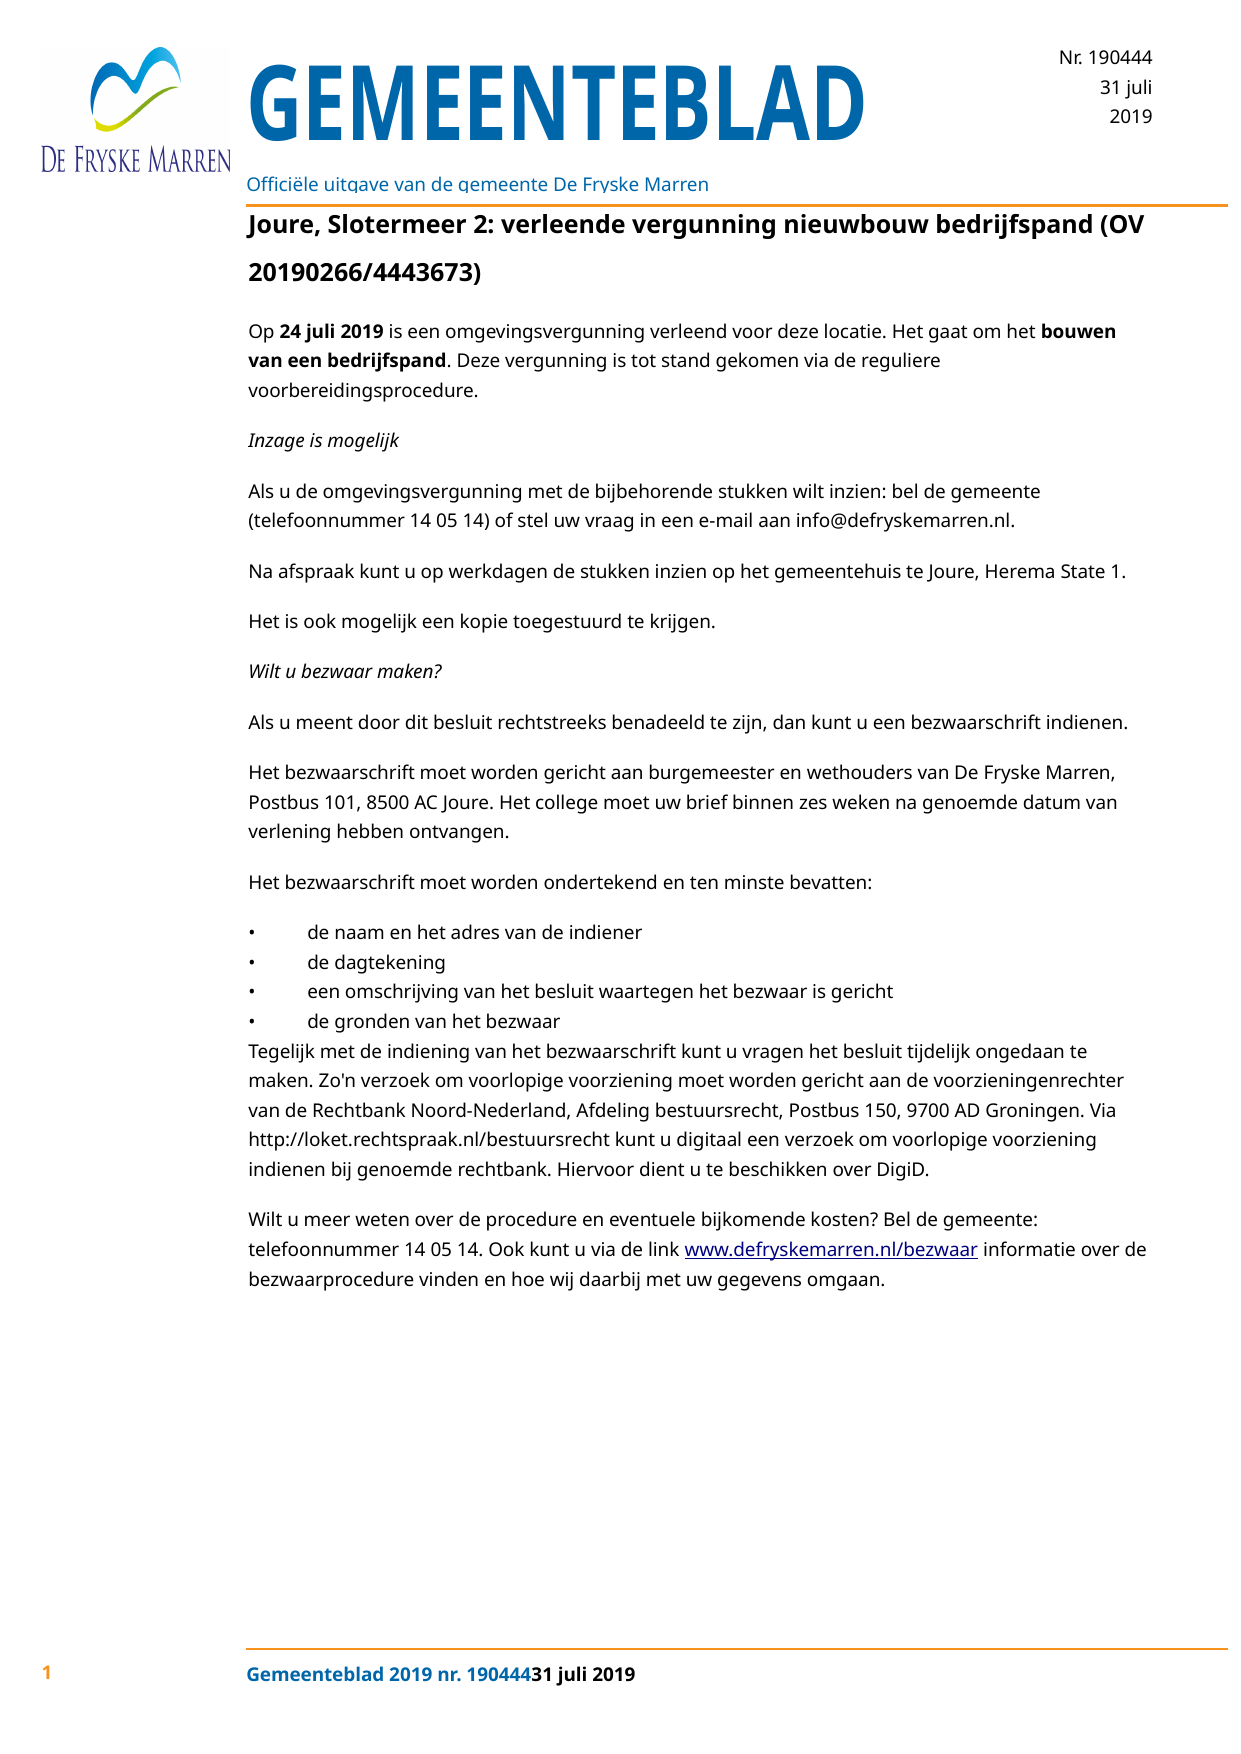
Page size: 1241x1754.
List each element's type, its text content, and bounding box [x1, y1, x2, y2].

text Tegelijk met de indiening van het bezwaarschrift kunt u vragen het besluit tijdelijk ongedaan te maken. Zo'n verzoek om voorlopige voorziening moet worden gericht aan de voorzieningenrechter van de Rechtbank Noord-Nederland, Afdeling bestuursrecht, Postbus 150, 9700 AD Groningen. Via http://loket.rechtspraak.nl/bestuursrecht kunt u digitaal een verzoek om voorlopige voorziening indienen bij genoemde rechtbank. Hiervoor dient u te beschikken over DigiD. [248, 1038, 1152, 1182]
picture [41, 47, 231, 172]
text Als u meent door dit besluit rechtstreeks benadeeld te zijn, dan kunt u een bezwaarschrift indienen. [248, 709, 1152, 735]
text Als u de omgevingsvergunning met de bijbehorende stukken wilt inzien: bel de gemeente (telefoonnummer 14 05 14) of stel uw vraag in een e-mail aan info@defryskemarren.nl. [248, 478, 1152, 533]
text Joure, Slotermeer 2: verleende vergunning nieuwbouw bedrijfspand (OV 20190266/4443673) [248, 207, 1152, 288]
list de gronden van het bezwaar [248, 1008, 1152, 1034]
text Wilt u bezwaar maken? [248, 659, 1152, 684]
text Het is ook mogelijk een kopie toegestuurd te krijgen. [248, 608, 1152, 634]
text Op 24 juli 2019 is een omgevingsvergunning verleend voor deze locatie. Het gaat om het bouwen van een bedrijfspand. Deze vergunning is tot stand gekomen via de reguliere voorbereidingsprocedure. [248, 318, 1152, 403]
text Het bezwaarschrift moet worden gericht aan burgemeester en wethouders van De Fryske Marren, Postbus 101, 8500 AC Joure. Het college moet uw brief binnen zes weken na genoemde datum van verlening hebben ontvangen. [248, 759, 1152, 844]
list de dagtekening [248, 949, 1152, 975]
text Wilt u meer weten over de procedure en eventuele bijkomende kosten? Bel de gemeente: telefoonnummer 14 05 14. Ook kunt u via de link www.defryskemarren.nl/bezwaar informatie over de bezwaarprocedure vinden en hoe wij daarbij met uw gegevens omgaan. [248, 1207, 1152, 1292]
text Na afspraak kunt u op werkdagen de stukken inzien op het gemeentehuis te Joure, Herema State 1. [248, 558, 1152, 584]
text Het bezwaarschrift moet worden ondertekend en ten minste bevatten: [248, 869, 1152, 895]
list een omschrijving van het besluit waartegen het bezwaar is gericht [248, 979, 1152, 1004]
text Inzage is mogelijk [248, 427, 1152, 453]
list de naam en het adres van de indiener [248, 919, 1152, 945]
